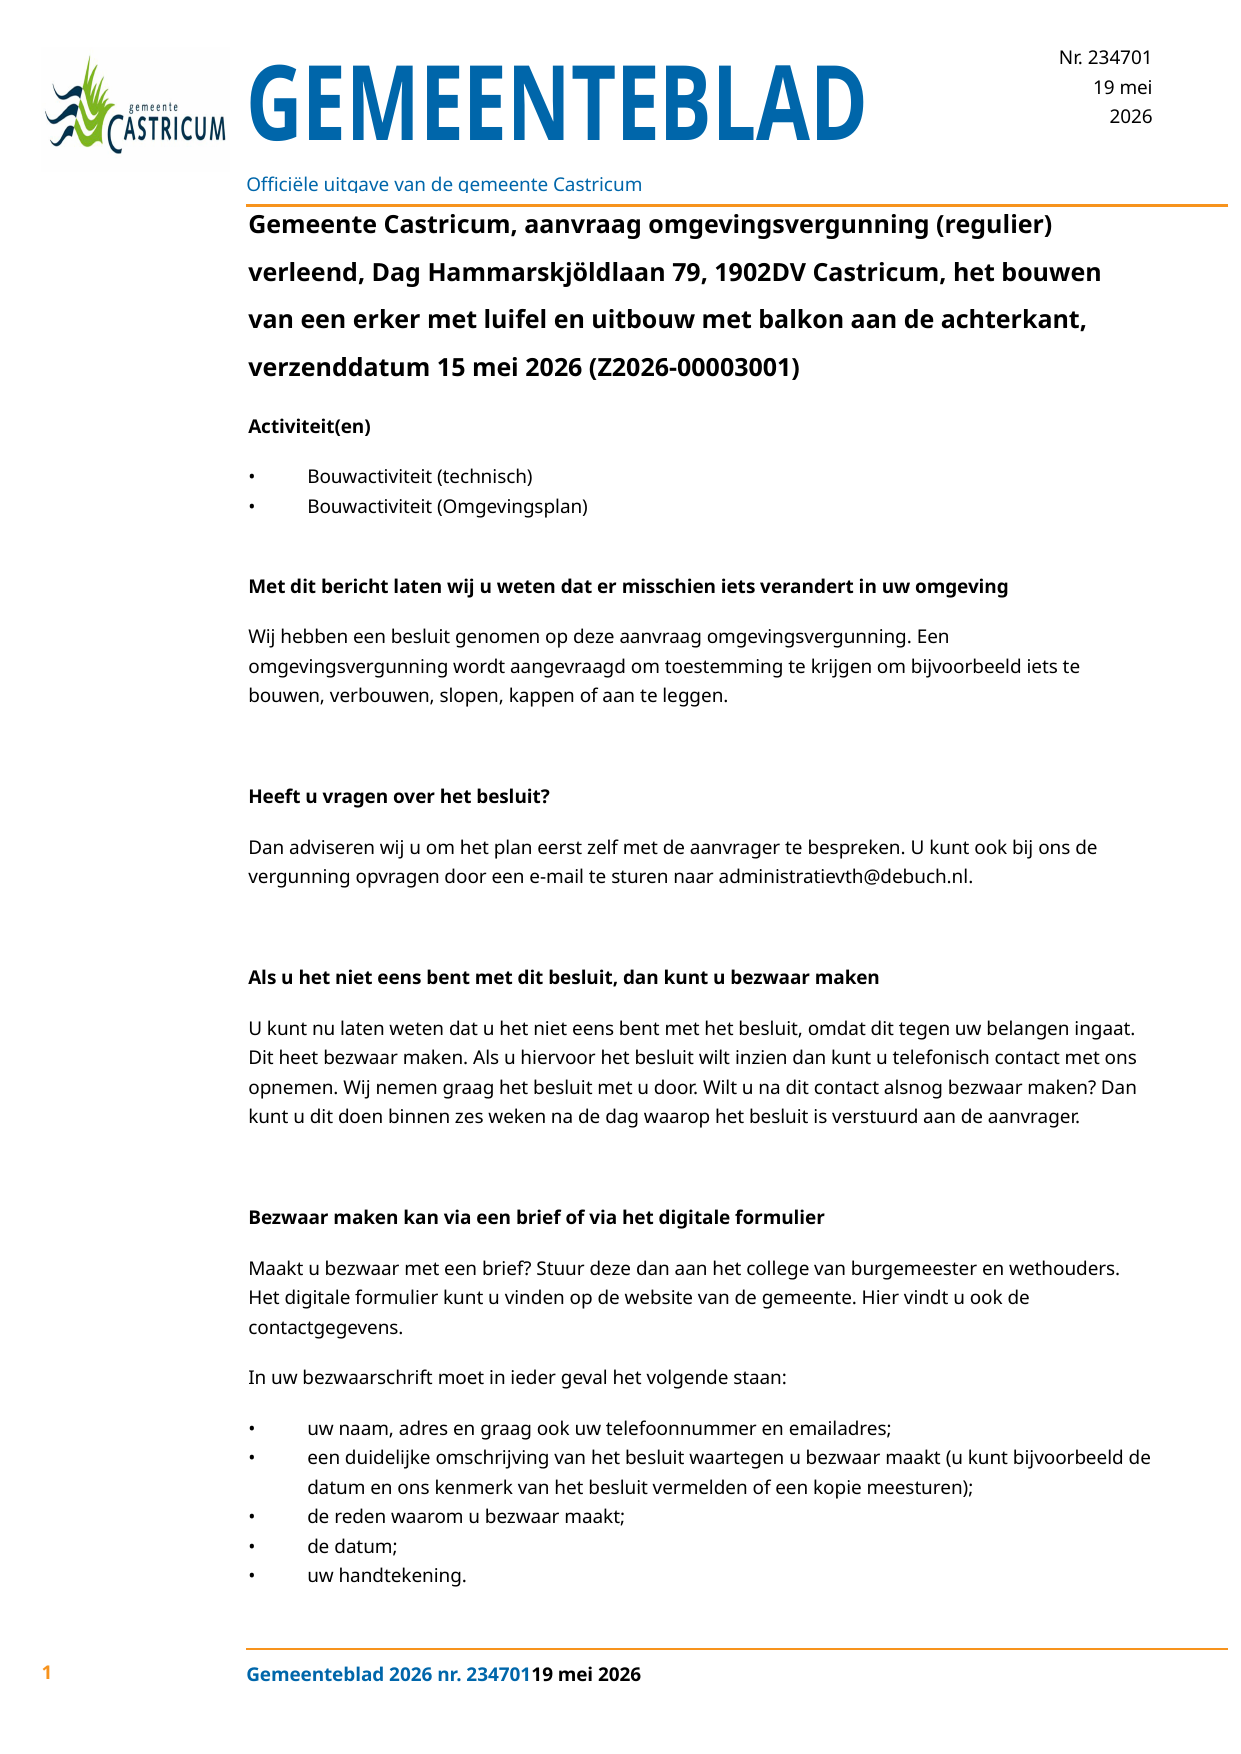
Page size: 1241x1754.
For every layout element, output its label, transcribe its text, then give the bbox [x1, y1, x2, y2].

list Bouwactiviteit (technisch) [248, 463, 1152, 489]
text Als u het niet eens bent met dit besluit, dan kunt u bezwaar maken [248, 964, 1152, 990]
list Bouwactiviteit (Omgevingsplan) [248, 493, 1152, 519]
text Gemeente Castricum, aanvraag omgevingsvergunning (regulier) verleend, Dag Hammarskjöldlaan 79, 1902DV Castricum, het bouwen van een erker met luifel en uitbouw met balkon aan de achterkant, verzenddatum 15 mei 2026 (Z2026-00003001) [248, 207, 1152, 384]
list uw handtekening. [248, 1563, 1152, 1588]
text Activiteit(en) [248, 413, 1152, 439]
list de reden waarom u bezwaar maakt; [248, 1503, 1152, 1529]
list een duidelijke omschrijving van het besluit waartegen u bezwaar maakt (u kunt bijvoorbeeld de datum en ons kenmerk van het besluit vermelden of een kopie meesturen); [248, 1444, 1152, 1500]
text Met dit bericht laten wij u weten dat er misschien iets verandert in uw omgeving [248, 573, 1152, 599]
text Bezwaar maken kan via een brief of via het digitale formulier [248, 1204, 1152, 1230]
picture [41, 47, 231, 172]
text Maakt u bezwaar met een brief? Stuur deze dan aan het college van burgemeester en wethouders. Het digitale formulier kunt u vinden op de website van de gemeente. Hier vindt u ook de contactgegevens. [248, 1255, 1152, 1340]
text Heeft u vragen over het besluit? [248, 783, 1152, 809]
text U kunt nu laten weten dat u het niet eens bent met het besluit, omdat dit tegen uw belangen ingaat. Dit heet bezwaar maken. Als u hiervoor het besluit wilt inzien dan kunt u telefonisch contact met ons opnemen. Wij nemen graag het besluit met u door. Wilt u na dit contact alsnog bezwaar maken? Dan kunt u dit doen binnen zes weken na de dag waarop het besluit is verstuurd aan de aanvrager. [248, 1015, 1152, 1129]
text Dan adviseren wij u om het plan eerst zelf met de aanvrager te bespreken. U kunt ook bij ons de vergunning opvragen door een e-mail te sturen naar administratievth@debuch.nl. [248, 834, 1152, 889]
text Wij hebben een besluit genomen op deze aanvraag omgevingsvergunning. Een omgevingsvergunning wordt aangevraagd om toestemming te krijgen om bijvoorbeeld iets te bouwen, verbouwen, slopen, kappen of aan te leggen. [248, 623, 1152, 708]
list de datum; [248, 1533, 1152, 1559]
text In uw bezwaarschrift moet in ieder geval het volgende staan: [248, 1364, 1152, 1390]
list uw naam, adres en graag ook uw telefoonnummer en emailadres; [248, 1415, 1152, 1441]
